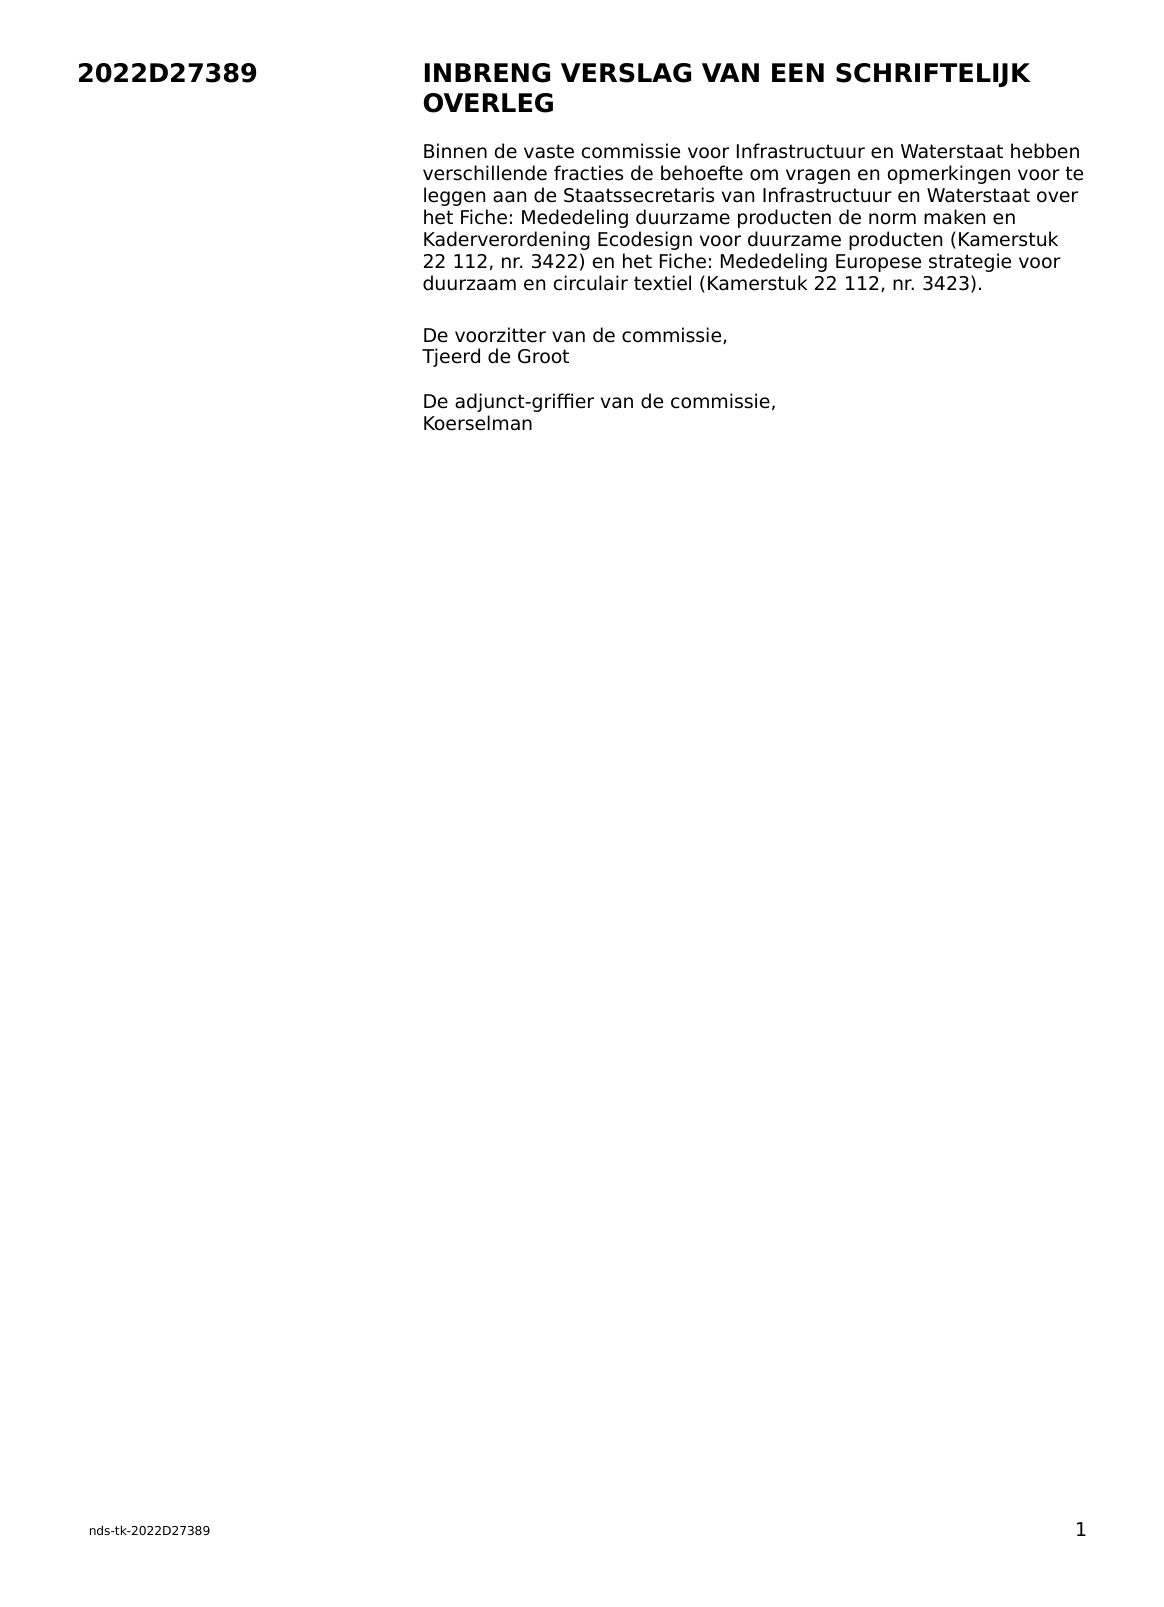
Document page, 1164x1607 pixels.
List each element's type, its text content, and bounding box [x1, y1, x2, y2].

text Binnen de vaste commissie voor Infrastructuur en Waterstaat hebben verschillende fracties de behoefte om vragen en opmerkingen voor te leggen aan de Staatssecretaris van Infrastructuur en Waterstaat over het Fiche: Mededeling duurzame producten de norm maken en Kaderverordening Ecodesign voor duurzame producten (Kamerstuk 22 112, nr. 3422) en het Fiche: Mededeling Europese strategie voor duurzaam en circulair textiel (Kamerstuk 22 112, nr. 3423). [422, 141, 1087, 294]
text De voorzitter van de commissie, Tjeerd de Groot [422, 324, 1087, 368]
text nds-tk-2022D27389 [88, 1524, 323, 1538]
text 2022D27389 INBRENG VERSLAG VAN EEN SCHRIFTELIJK OVERLEG [77, 59, 1087, 118]
text De adjunct-griffier van de commissie, Koerselman [422, 391, 1087, 434]
